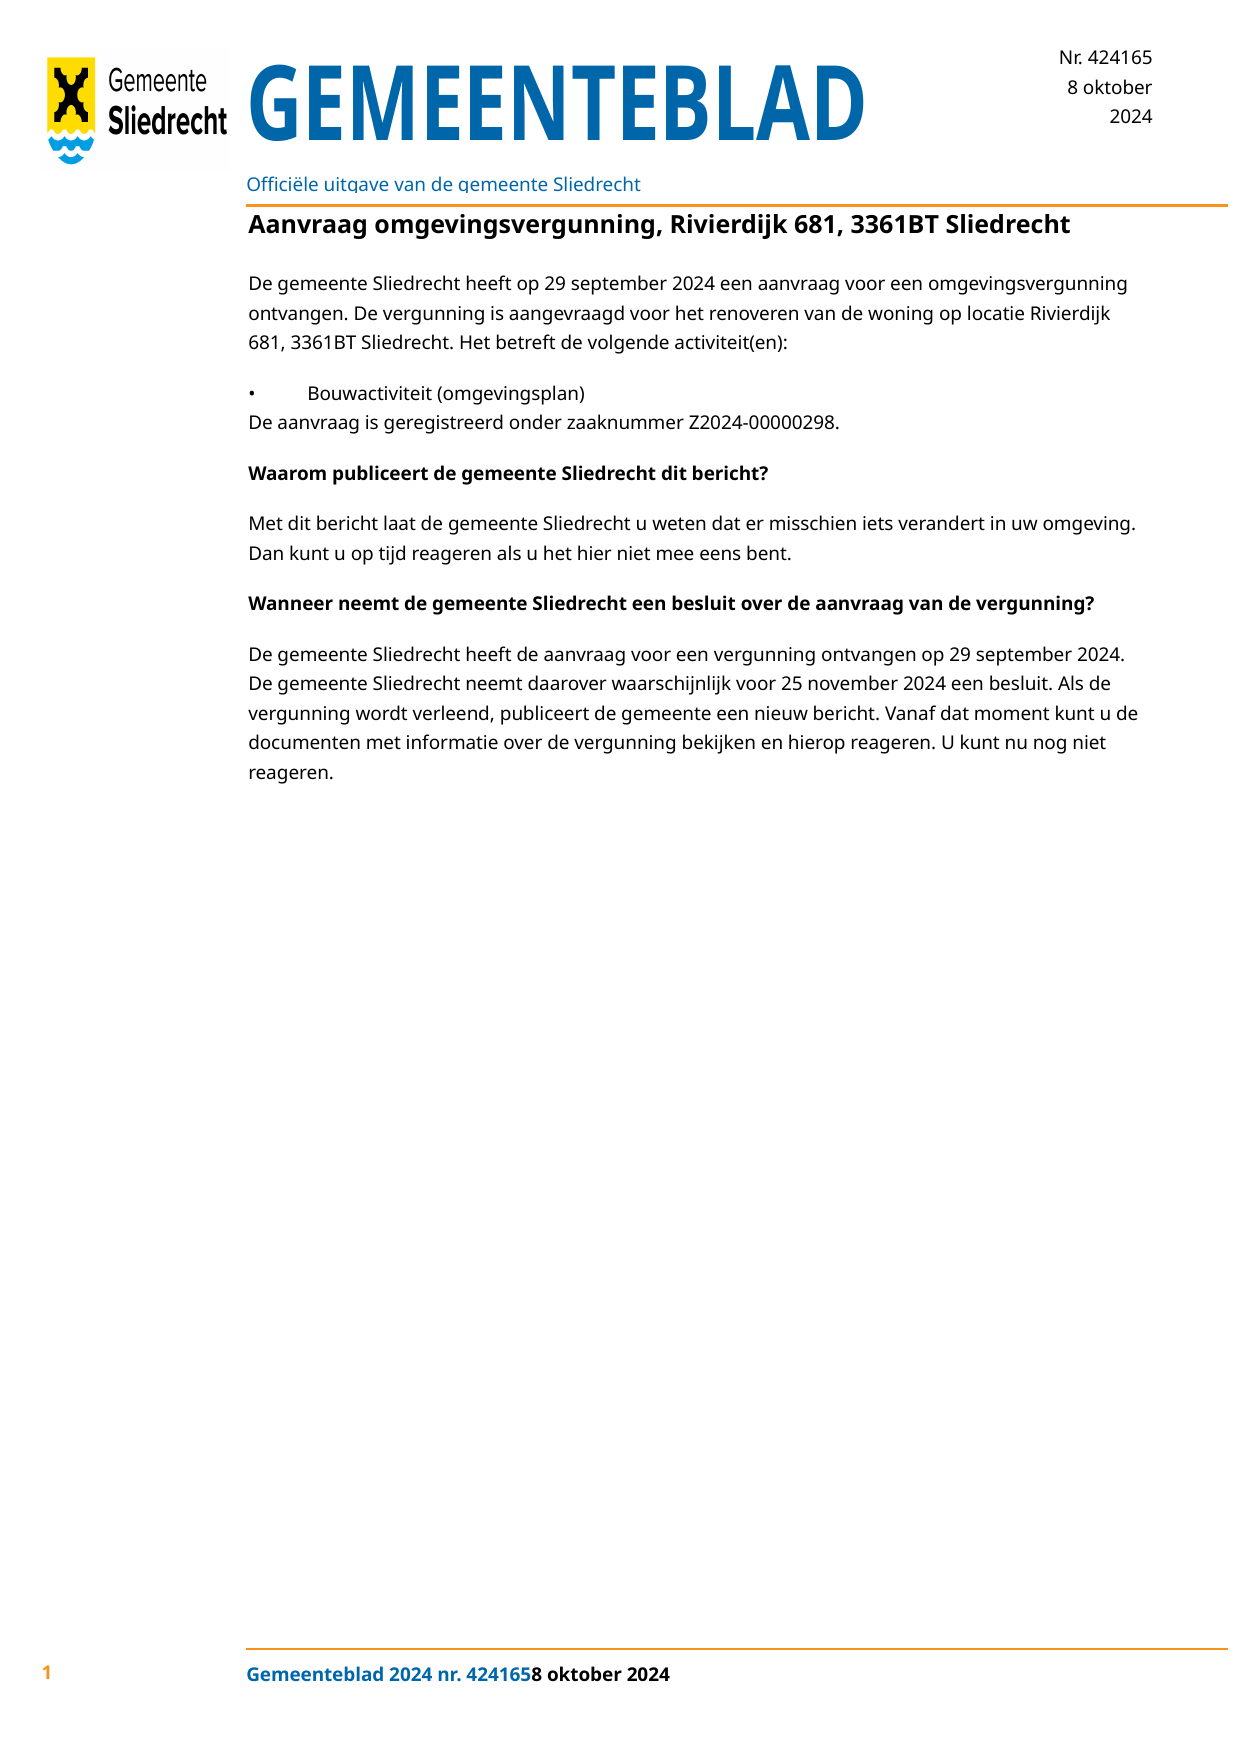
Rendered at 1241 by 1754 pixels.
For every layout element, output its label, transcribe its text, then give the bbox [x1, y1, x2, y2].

list Bouwactiviteit (omgevingsplan) [248, 380, 1152, 406]
text De gemeente Sliedrecht heeft op 29 september 2024 een aanvraag voor een omgevingsvergunning ontvangen. De vergunning is aangevraagd voor het renoveren van de woning op locatie Rivierdijk 681, 3361BT Sliedrecht. Het betreft de volgende activiteit(en): [248, 270, 1152, 355]
text Met dit bericht laat de gemeente Sliedrecht u weten dat er misschien iets verandert in uw omgeving. Dan kunt u op tijd reageren als u het hier niet mee eens bent. [248, 510, 1152, 566]
picture [41, 47, 231, 172]
text Waarom publiceert de gemeente Sliedrecht dit bericht? [248, 460, 1152, 486]
text Aanvraag omgevingsvergunning, Rivierdijk 681, 3361BT Sliedrecht [248, 207, 1152, 241]
text De gemeente Sliedrecht heeft de aanvraag voor een vergunning ontvangen op 29 september 2024. De gemeente Sliedrecht neemt daarover waarschijnlijk voor 25 november 2024 een besluit. Als de vergunning wordt verleend, publiceert de gemeente een nieuw bericht. Vanaf dat moment kunt u de documenten met informatie over de vergunning bekijken en hierop reageren. U kunt nu nog niet reageren. [248, 641, 1152, 785]
text Wanneer neemt de gemeente Sliedrecht een besluit over de aanvraag van de vergunning? [248, 590, 1152, 616]
text De aanvraag is geregistreerd onder zaaknummer Z2024-00000298. [248, 409, 1152, 435]
